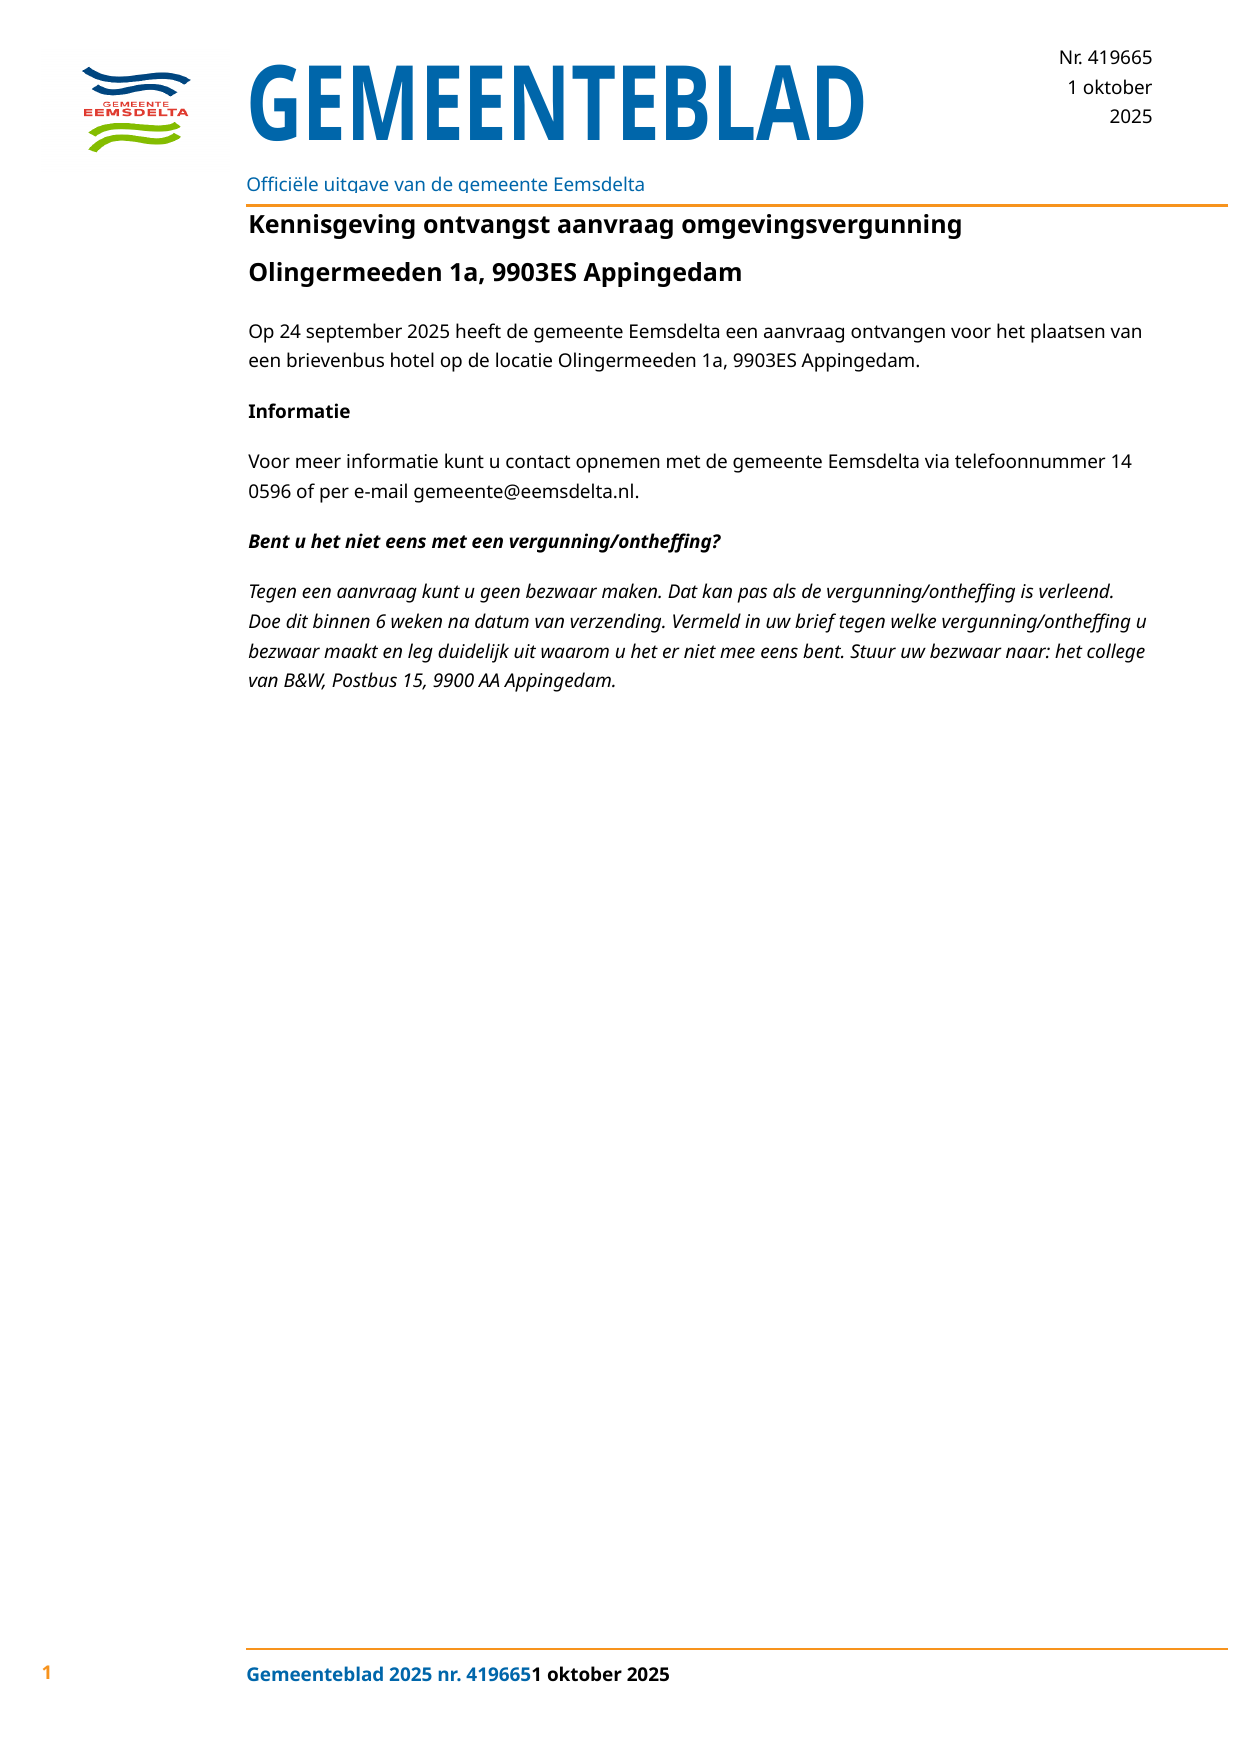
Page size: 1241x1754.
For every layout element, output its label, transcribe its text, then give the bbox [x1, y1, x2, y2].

text Bent u het niet eens met een vergunning/ontheffing? [248, 528, 1152, 554]
picture [41, 47, 231, 172]
text Kennisgeving ontvangst aanvraag omgevingsvergunning Olingermeeden 1a, 9903ES Appingedam [248, 207, 1152, 288]
text Voor meer informatie kunt u contact opnemen met de gemeente Eemsdelta via telefoonnummer 14 0596 of per e-mail gemeente@eemsdelta.nl. [248, 448, 1152, 504]
text Op 24 september 2025 heeft de gemeente Eemsdelta een aanvraag ontvangen voor het plaatsen van een brievenbus hotel op de locatie Olingermeeden 1a, 9903ES Appingedam. [248, 318, 1152, 373]
text Informatie [248, 398, 1152, 424]
text Tegen een aanvraag kunt u geen bezwaar maken. Dat kan pas als de vergunning/ontheffing is verleend. Doe dit binnen 6 weken na datum van verzending. Vermeld in uw brief tegen welke vergunning/ontheffing u bezwaar maakt en leg duidelijk uit waarom u het er niet mee eens bent. Stuur uw bezwaar naar: het college van B&W, Postbus 15, 9900 AA Appingedam. [248, 579, 1152, 693]
